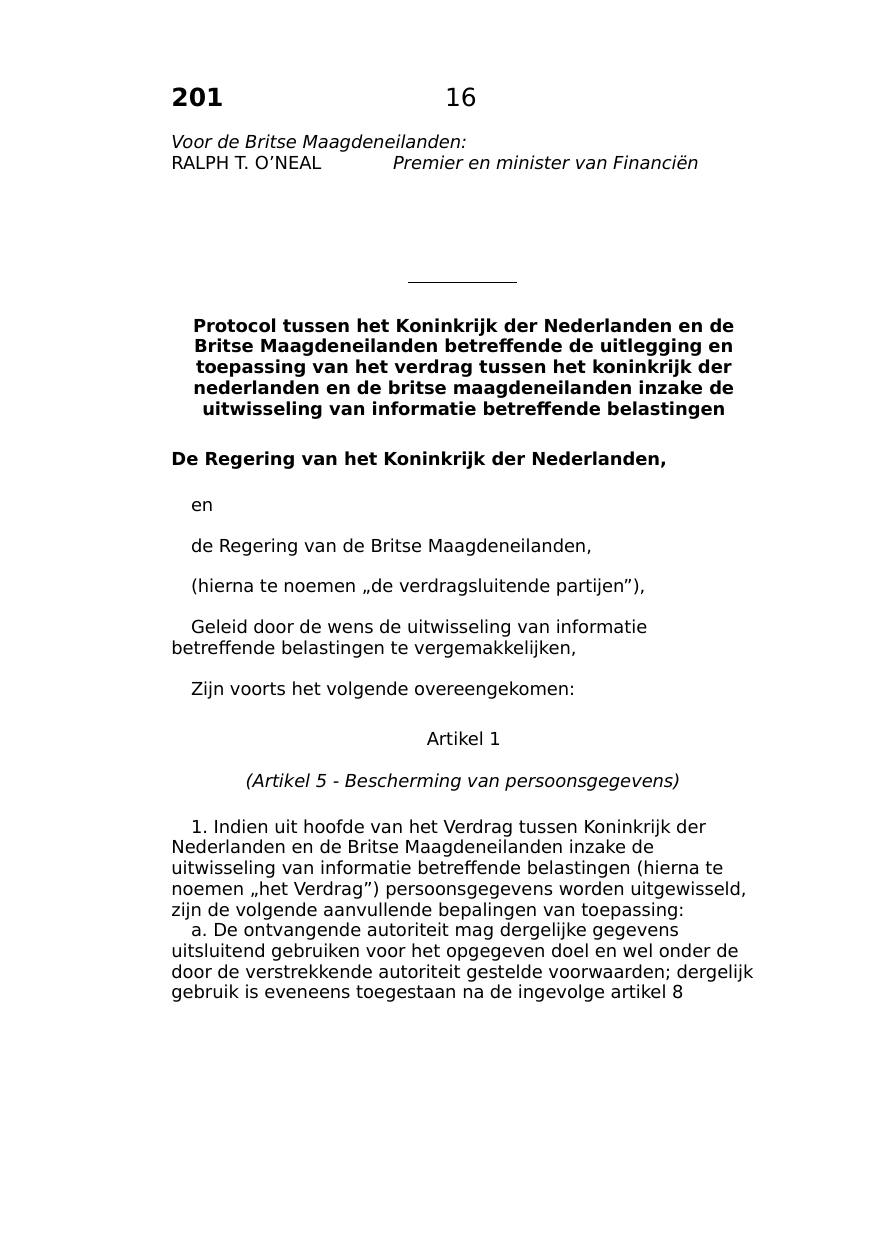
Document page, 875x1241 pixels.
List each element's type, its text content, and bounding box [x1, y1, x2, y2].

text Zijn voorts het volgende overeengekomen: [171, 678, 756, 699]
text 1. Indien uit hoofde van het Verdrag tussen Koninkrijk der Nederlanden en de Britse Maagdeneilanden inzake de uitwisseling van informatie betreffende belastingen (hierna te noemen „het Verdrag”) persoonsgegevens worden uitgewisseld, zijn de volgende aanvullende bepalingen van toepassing: [171, 816, 756, 920]
text (hierna te noemen „de verdragsluitende partijen”), [171, 576, 756, 597]
text a. De ontvangende autoriteit mag dergelijke gegevens uitsluitend gebruiken voor het opgegeven doel en wel onder de door de verstrekkende autoriteit gestelde voorwaarden; dergelijk gebruik is eveneens toegestaan na de ingevolge artikel 8 [171, 920, 756, 1003]
text de Regering van de Britse Maagdeneilanden, [171, 536, 756, 556]
subtitle Artikel 1 (Artikel 5 - Bescherming van persoonsgegevens) [171, 729, 756, 791]
text en [171, 495, 756, 516]
text Voor de Britse Maagdeneilanden: RALPH T. O’NEAL Premier en minister van Financiën [171, 132, 756, 215]
subtitle De Regering van het Koninkrijk der Nederlanden, [171, 449, 756, 470]
subtitle Protocol tussen het Koninkrijk der Nederlanden en de Britse Maagdeneilanden betreffende de uitlegging en toepassing van het verdrag tussen het koninkrijk der nederlanden en de britse maagdeneilanden inzake de uitwisseling van informatie betreffende belastingen [171, 316, 756, 419]
text Geleid door de wens de uitwisseling van informatie betreffende belastingen te vergemakkelijken, [171, 617, 756, 658]
